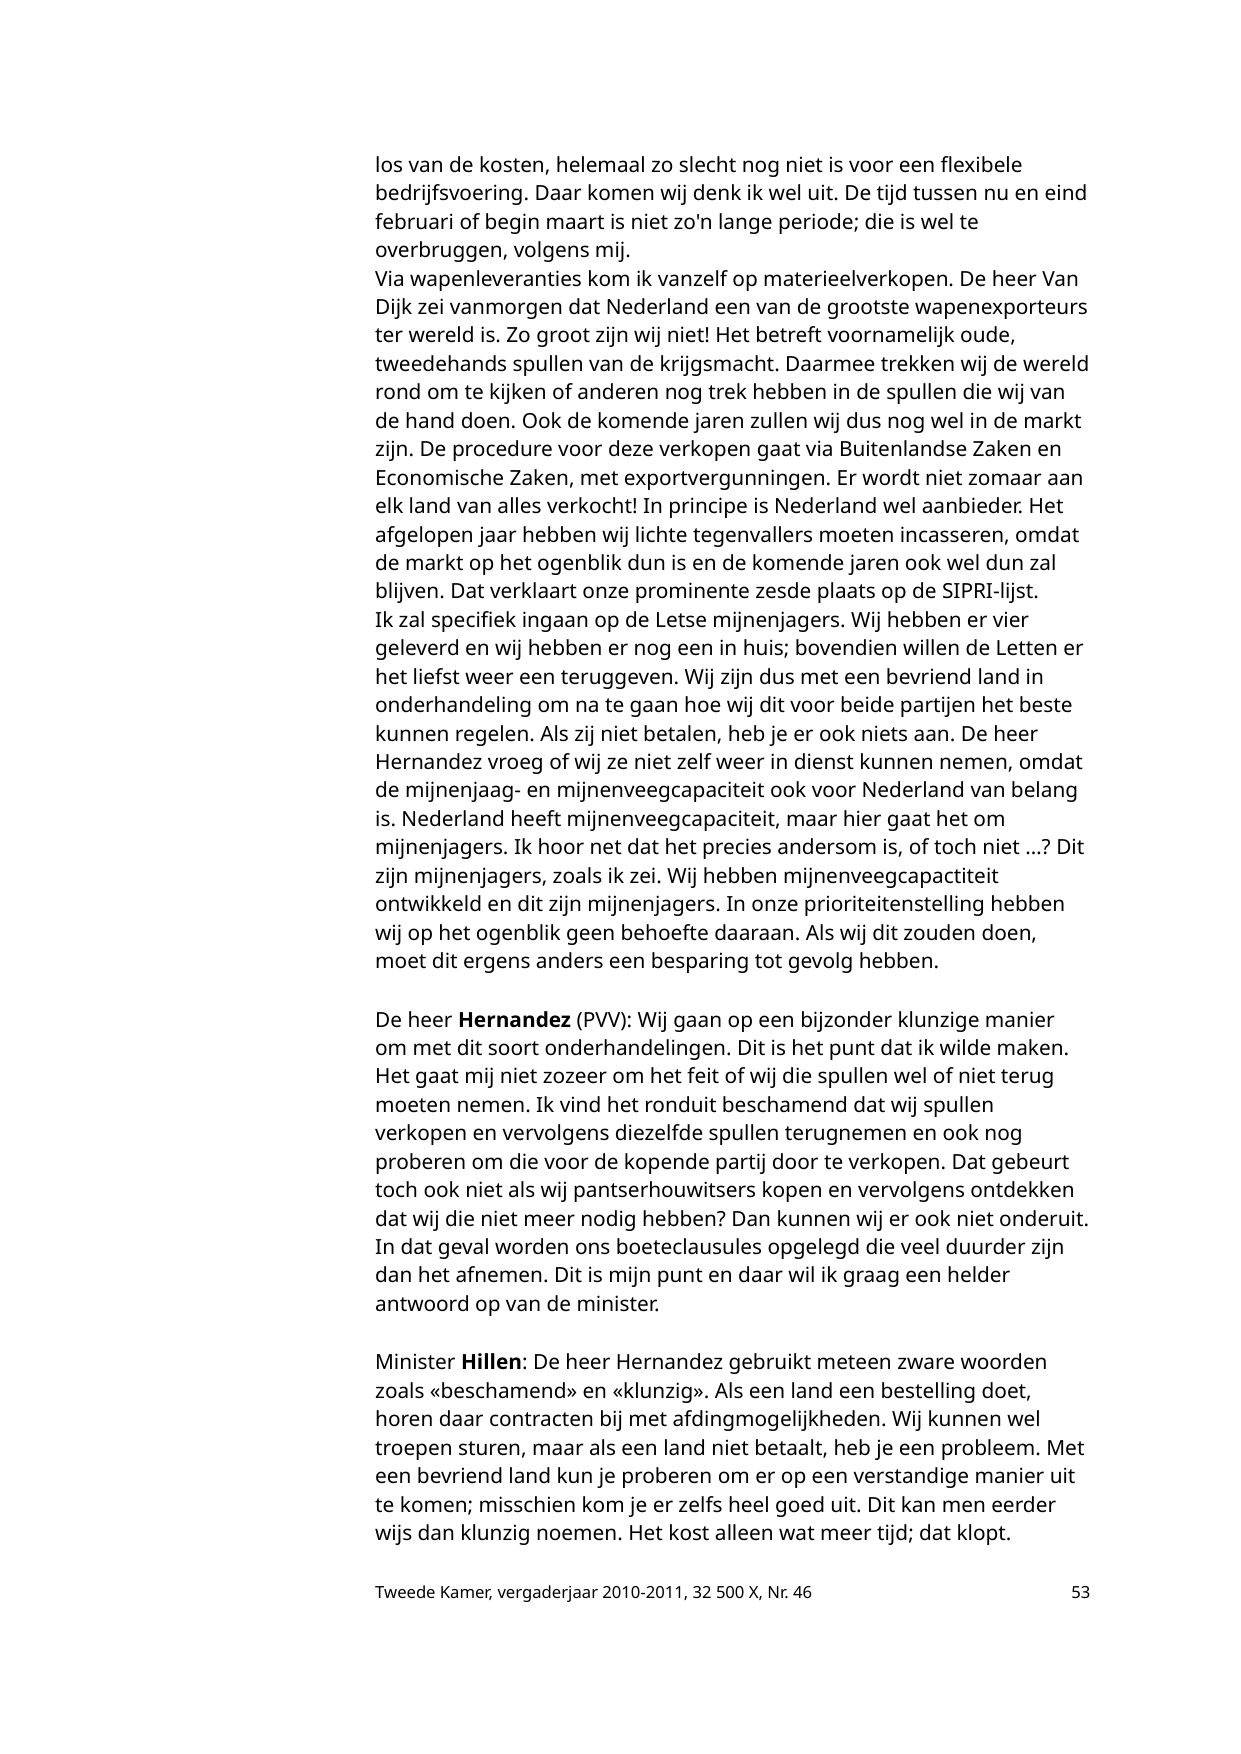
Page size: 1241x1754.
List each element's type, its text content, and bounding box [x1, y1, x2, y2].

text Via wapenleveranties kom ik vanzelf op materieelverkopen. De heer Van Dijk zei vanmorgen dat Nederland een van de grootste wapenexporteurs ter wereld is. Zo groot zijn wij niet! Het betreft voornamelijk oude, tweedehands spullen van de krijgsmacht. Daarmee trekken wij de wereld rond om te kijken of anderen nog trek hebben in de spullen die wij van de hand doen. Ook de komende jaren zullen wij dus nog wel in de markt zijn. De procedure voor deze verkopen gaat via Buitenlandse Zaken en Economische Zaken, met exportvergunningen. Er wordt niet zomaar aan elk land van alles verkocht! In principe is Nederland wel aanbieder. Het afgelopen jaar hebben wij lichte tegenvallers moeten incasseren, omdat de markt op het ogenblik dun is en de komende jaren ook wel dun zal blijven. Dat verklaart onze prominente zesde plaats op de SIPRI-lijst. [375, 264, 1090, 605]
text De heer Hernandez (PVV): Wij gaan op een bijzonder klunzige manier om met dit soort onderhandelingen. Dit is het punt dat ik wilde maken. Het gaat mij niet zozeer om het feit of wij die spullen wel of niet terug moeten nemen. Ik vind het ronduit beschamend dat wij spullen verkopen en vervolgens diezelfde spullen terugnemen en ook nog proberen om die voor de kopende partij door te verkopen. Dat gebeurt toch ook niet als wij pantserhouwitsers kopen en vervolgens ontdekken dat wij die niet meer nodig hebben? Dan kunnen wij er ook niet onderuit. In dat geval worden ons boeteclausules opgelegd die veel duurder zijn dan het afnemen. Dit is mijn punt en daar wil ik graag een helder antwoord op van de minister. [375, 1005, 1090, 1317]
text los van de kosten, helemaal zo slecht nog niet is voor een flexibele bedrijfsvoering. Daar komen wij denk ik wel uit. De tijd tussen nu en eind februari of begin maart is niet zo'n lange periode; die is wel te overbruggen, volgens mij. [375, 150, 1090, 264]
text Ik zal specifiek ingaan op de Letse mijnenjagers. Wij hebben er vier geleverd en wij hebben er nog een in huis; bovendien willen de Letten er het liefst weer een teruggeven. Wij zijn dus met een bevriend land in onderhandeling om na te gaan hoe wij dit voor beide partijen het beste kunnen regelen. Als zij niet betalen, heb je er ook niets aan. De heer Hernandez vroeg of wij ze niet zelf weer in dienst kunnen nemen, omdat de mijnenjaag- en mijnenveegcapaciteit ook voor Nederland van belang is. Nederland heeft mijnenveegcapaciteit, maar hier gaat het om mijnenjagers. Ik hoor net dat het precies andersom is, of toch niet …? Dit zijn mijnenjagers, zoals ik zei. Wij hebben mijnenveegcapactiteit ontwikkeld en dit zijn mijnenjagers. In onze prioriteitenstelling hebben wij op het ogenblik geen behoefte daaraan. Als wij dit zouden doen, moet dit ergens anders een besparing tot gevolg hebben. [375, 605, 1090, 975]
text Minister Hillen: De heer Hernandez gebruikt meteen zware woorden zoals «beschamend» en «klunzig». Als een land een bestelling doet, horen daar contracten bij met afdingmogelijkheden. Wij kunnen wel troepen sturen, maar als een land niet betaalt, heb je een probleem. Met een bevriend land kun je proberen om er op een verstandige manier uit te komen; misschien kom je er zelfs heel goed uit. Dit kan men eerder wijs dan klunzig noemen. Het kost alleen wat meer tijd; dat klopt. [375, 1347, 1090, 1547]
